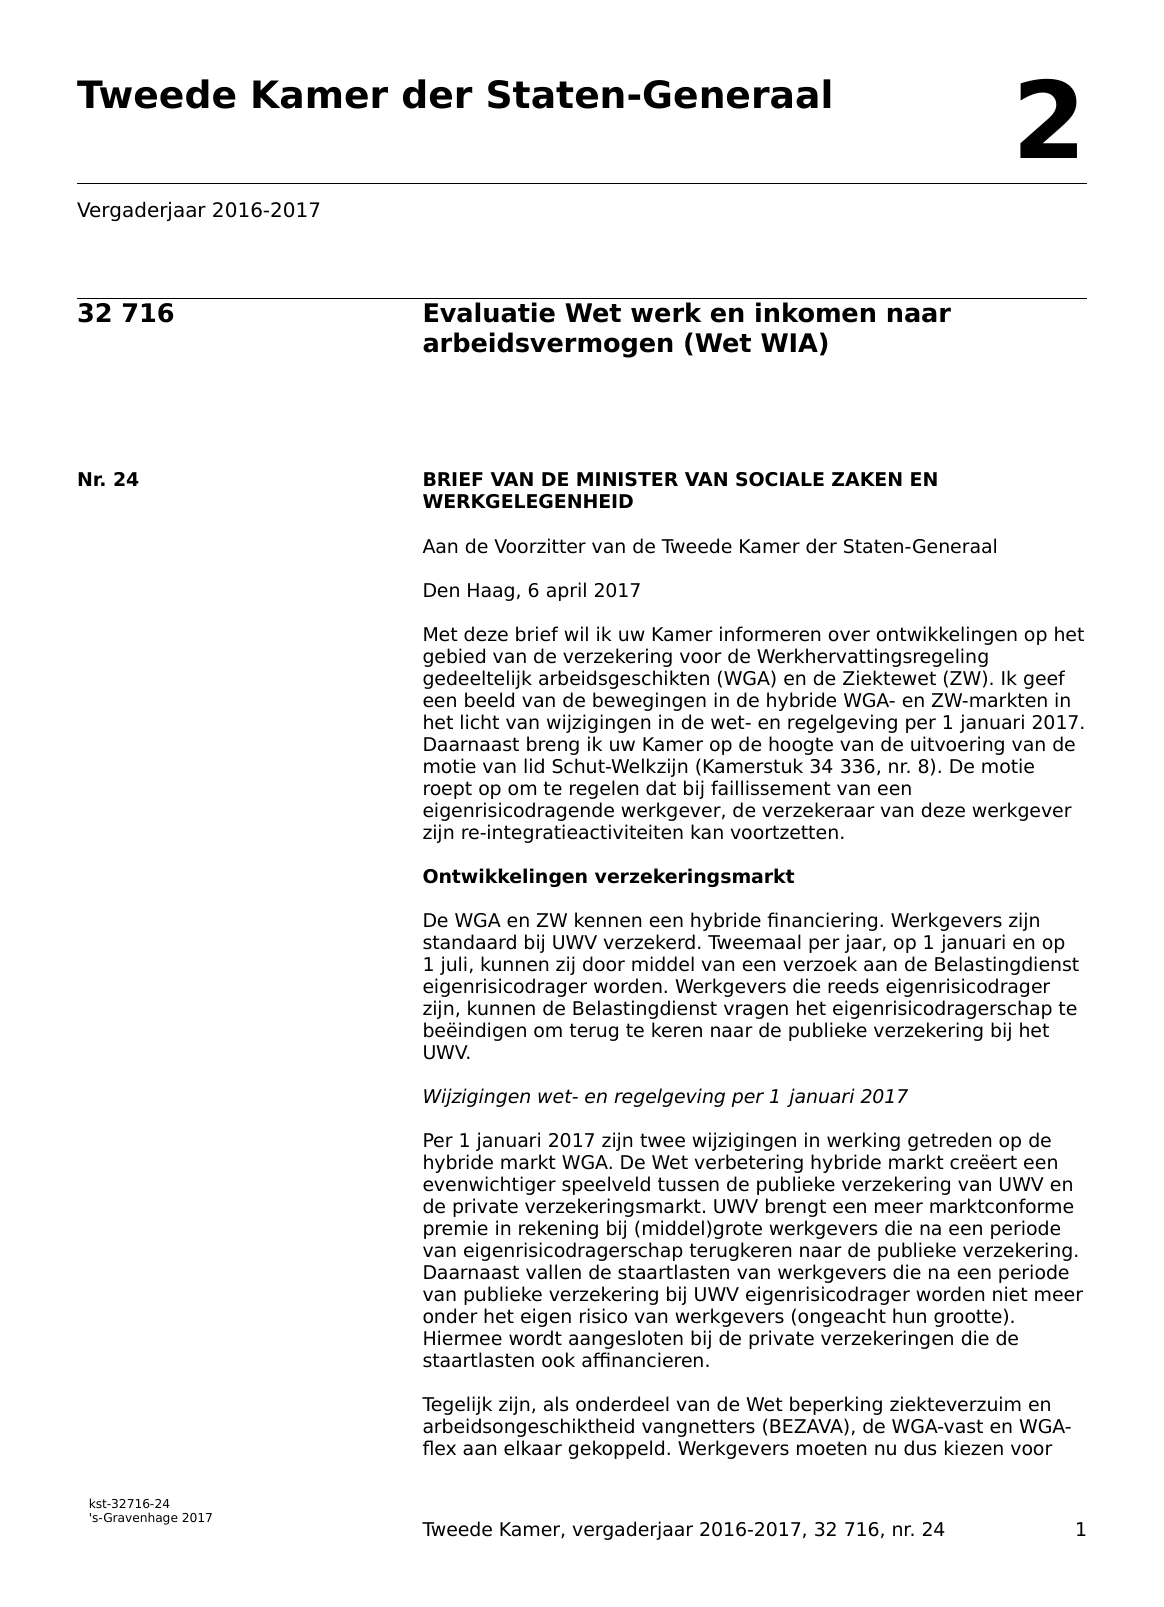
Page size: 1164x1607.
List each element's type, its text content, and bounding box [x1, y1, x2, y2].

subtitle Nr. 24 BRIEF VAN DE MINISTER VAN SOCIALE ZAKEN EN WERKGELEGENHEID [77, 469, 1087, 513]
text 's-Gravenhage 2017 [88, 1511, 323, 1525]
subtitle Wijzigingen wet- en regelgeving per 1 januari 2017 [422, 1086, 1087, 1108]
text Per 1 januari 2017 zijn twee wijzigingen in werking getreden op de hybride markt WGA. De Wet verbetering hybride markt creëert een evenwichtiger speelveld tussen de publieke verzekering van UWV en de private verzekeringsmarkt. UWV brengt een meer marktconforme premie in rekening bij (middel)grote werkgevers die na een periode van eigenrisicodragerschap terugkeren naar de publieke verzekering. Daarnaast vallen de staartlasten van werkgevers die na een periode van publieke verzekering bij UWV eigenrisicodrager worden niet meer onder het eigen risico van werkgevers (ongeacht hun grootte). Hiermee wordt aangesloten bij de private verzekeringen die de staartlasten ook affinancieren. [422, 1130, 1087, 1372]
text Tegelijk zijn, als onderdeel van de Wet beperking ziekteverzuim en arbeidsongeschiktheid vangnetters (BEZAVA), de WGA-vast en WGA-flex aan elkaar gekoppeld. Werkgevers moeten nu dus kiezen voor [422, 1394, 1087, 1460]
table_header Tweede Kamer der Staten-Generaal [77, 59, 886, 183]
subtitle Ontwikkelingen verzekeringsmarkt [422, 866, 1087, 888]
text Den Haag, 6 april 2017 [422, 580, 1087, 602]
text Aan de Voorzitter van de Tweede Kamer der Staten-Generaal [422, 536, 1087, 557]
subtitle 32 716 Evaluatie Wet werk en inkomen naar arbeidsvermogen (Wet WIA) [77, 299, 1087, 358]
table_cell Vergaderjaar 2016-2017 [77, 184, 1087, 298]
text kst-32716-24 [88, 1497, 323, 1511]
text Met deze brief wil ik uw Kamer informeren over ontwikkelingen op het gebied van de verzekering voor de Werkhervattingsregeling gedeeltelijk arbeidsgeschikten (WGA) en de Ziektewet (ZW). Ik geef een beeld van de bewegingen in de hybride WGA- en ZW-markten in het licht van wijzigingen in de wet- en regelgeving per 1 januari 2017. Daarnaast breng ik uw Kamer op de hoogte van de uitvoering van de motie van lid Schut-Welkzijn (Kamerstuk 34 336, nr. 8). De motie roept op om te regelen dat bij faillissement van een eigenrisicodragende werkgever, de verzekeraar van deze werkgever zijn re-integratieactiviteiten kan voortzetten. [422, 624, 1087, 844]
table_header 2 [886, 59, 1087, 183]
text De WGA en ZW kennen een hybride financiering. Werkgevers zijn standaard bij UWV verzekerd. Tweemaal per jaar, op 1 januari en op 1 juli, kunnen zij door middel van een verzoek aan de Belastingdienst eigenrisicodrager worden. Werkgevers die reeds eigenrisicodrager zijn, kunnen de Belastingdienst vragen het eigenrisicodragerschap te beëindigen om terug te keren naar de publieke verzekering bij het UWV. [422, 910, 1087, 1064]
